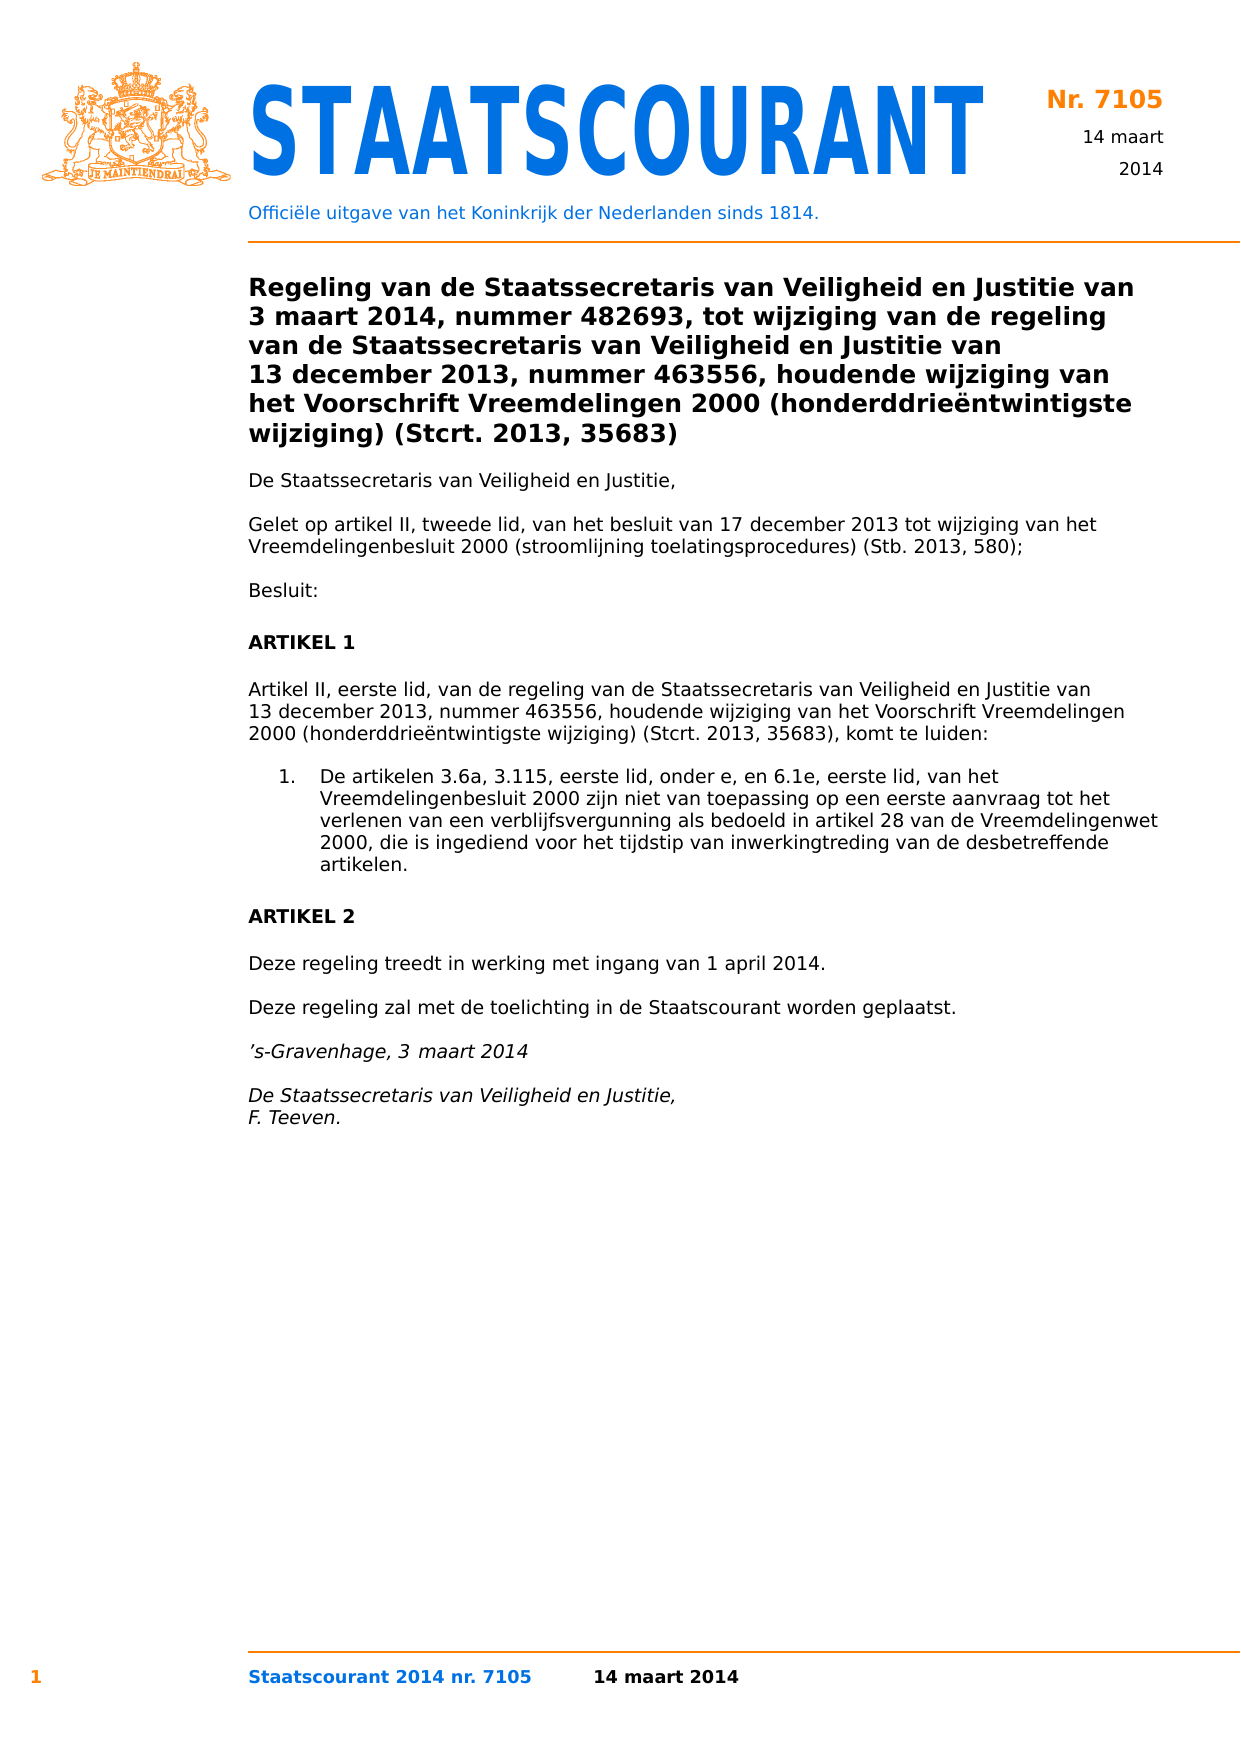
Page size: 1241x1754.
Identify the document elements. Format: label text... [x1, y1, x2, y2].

table_cell Officiële uitgave van het Koninkrijk der Nederlanden sinds 1814. [248, 203, 1240, 241]
text 1. De artikelen 3.6a, 3.115, eerste lid, onder e, en 6.1e, eerste lid, van het Vreemdelingenbesluit 2000 zijn niet van toepassing op een eerste aanvraag tot het verlenen van een verblijfsvergunning als bedoeld in artikel 28 van de Vreemdelingenwet 2000, die is ingediend voor het tijdstip van inwerkingtreding van de desbetreffende artikelen. [278, 766, 1163, 876]
subtitle Regeling van de Staatssecretaris van Veiligheid en Justitie van 3 maart 2014, nummer 482693, tot wijziging van de regeling van de Staatssecretaris van Veiligheid en Justitie van 13 december 2013, nummer 463556, houdende wijziging van het Voorschrift Vreemdelingen 2000 (honderddrieëntwintigste wijziging) (Stcrt. 2013, 35683) [248, 273, 1163, 448]
text Besluit: [248, 579, 1163, 602]
picture [41, 62, 231, 186]
table_header Nr. 7105 [998, 62, 1240, 121]
text Artikel II, eerste lid, van de regeling van de Staatssecretaris van Veiligheid en Justitie van 13 december 2013, nummer 463556, houdende wijziging van het Voorschrift Vreemdelingen 2000 (honderddrieëntwintigste wijziging) (Stcrt. 2013, 35683), komt te luiden: [248, 678, 1163, 744]
subtitle ARTIKEL 1 [248, 632, 1163, 653]
table_cell 14 maart [998, 121, 1240, 153]
text Gelet op artikel II, tweede lid, van het besluit van 17 december 2013 tot wijziging van het Vreemdelingenbesluit 2000 (stroomlijning toelatingsprocedures) (Stb. 2013, 580); [248, 514, 1163, 558]
text De Staatssecretaris van Veiligheid en Justitie, F. Teeven. [248, 1085, 1163, 1129]
table_header STAATSCOURANT [248, 62, 998, 203]
text ’s-Gravenhage, 3 maart 2014 [248, 1041, 1163, 1063]
table_header [25, 62, 248, 241]
subtitle ARTIKEL 2 [248, 906, 1163, 928]
text De Staatssecretaris van Veiligheid en Justitie, [248, 470, 1163, 492]
text Deze regeling treedt in werking met ingang van 1 april 2014. [248, 953, 1163, 975]
text Deze regeling zal met de toelichting in de Staatscourant worden geplaatst. [248, 997, 1163, 1019]
table_cell 2014 [998, 153, 1240, 203]
